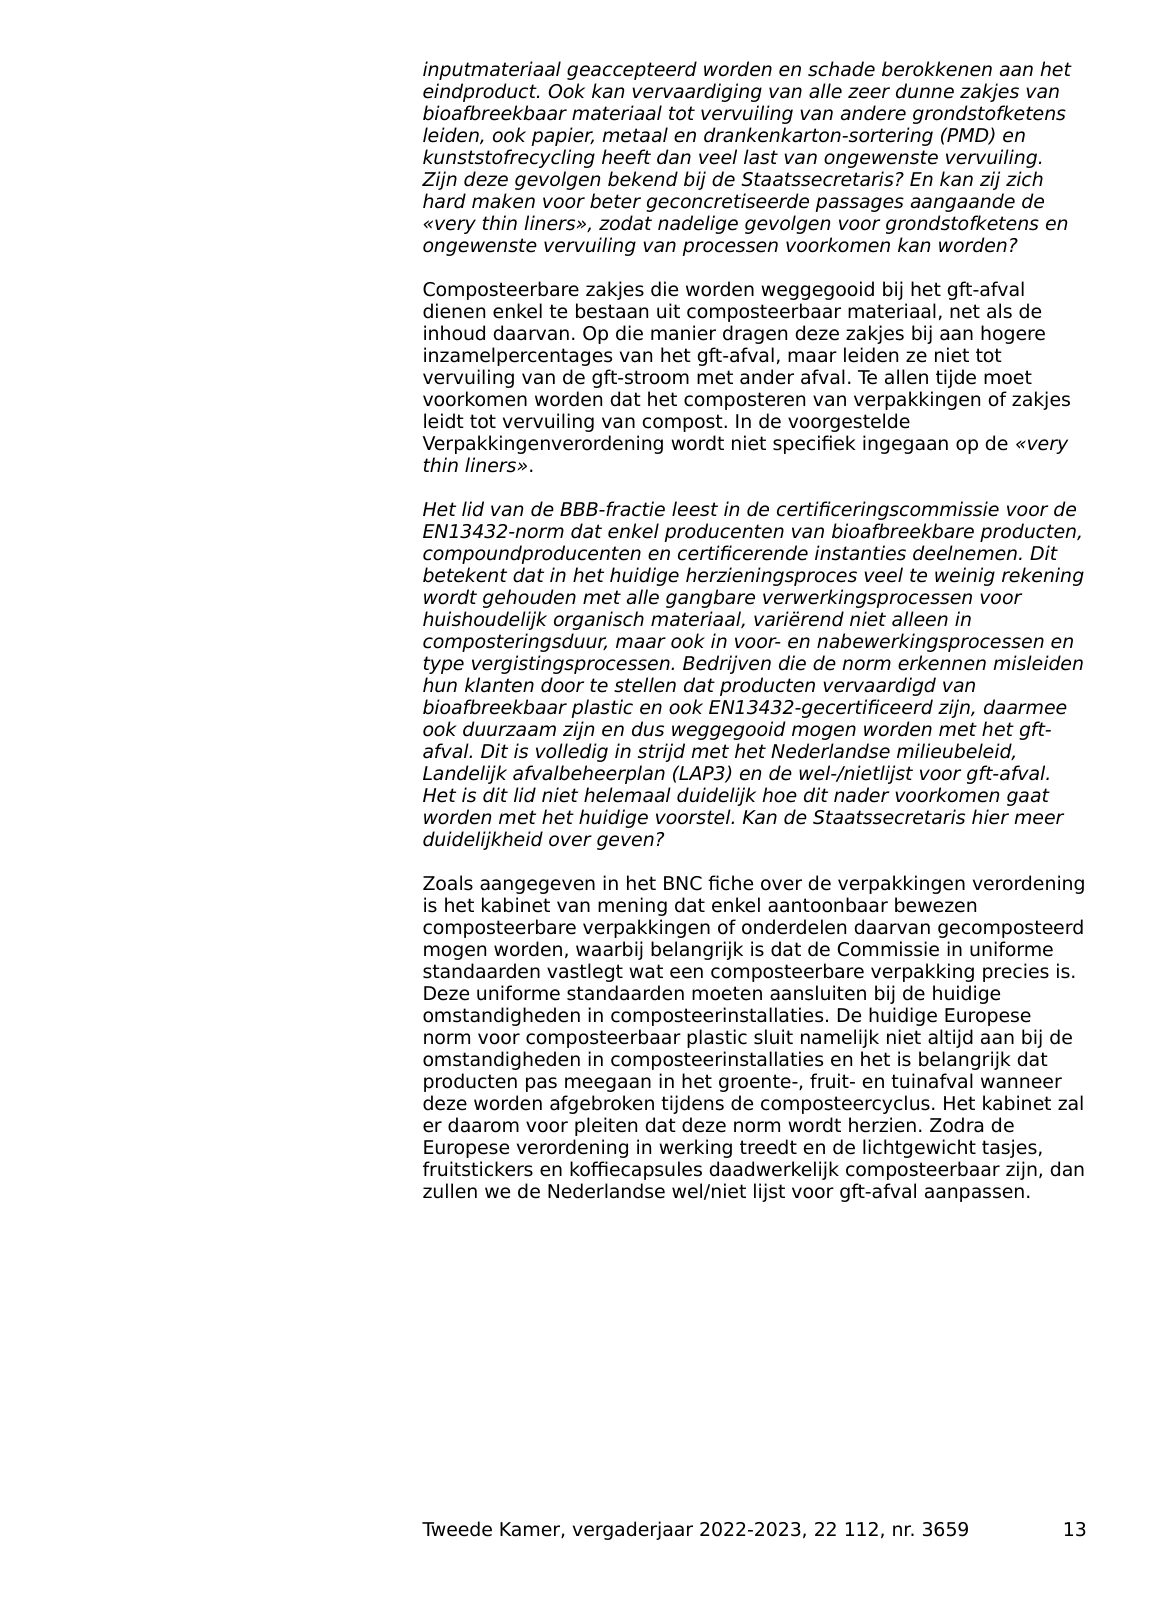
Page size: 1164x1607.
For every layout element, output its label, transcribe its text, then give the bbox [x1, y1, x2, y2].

text Composteerbare zakjes die worden weggegooid bij het gft-afval dienen enkel te bestaan uit composteerbaar materiaal, net als de inhoud daarvan. Op die manier dragen deze zakjes bij aan hogere inzamelpercentages van het gft-afval, maar leiden ze niet tot vervuiling van de gft-stroom met ander afval. Te allen tijde moet voorkomen worden dat het composteren van verpakkingen of zakjes leidt tot vervuiling van compost. In de voorgestelde Verpakkingenverordening wordt niet specifiek ingegaan op de «very thin liners». [422, 279, 1087, 477]
text inputmateriaal geaccepteerd worden en schade berokkenen aan het eindproduct. Ook kan vervaardiging van alle zeer dunne zakjes van bioafbreekbaar materiaal tot vervuiling van andere grondstofketens leiden, ook papier, metaal en drankenkarton-sortering (PMD) en kunststofrecycling heeft dan veel last van ongewenste vervuiling. Zijn deze gevolgen bekend bij de Staatssecretaris? En kan zij zich hard maken voor beter geconcretiseerde passages aangaande de «very thin liners», zodat nadelige gevolgen voor grondstofketens en ongewenste vervuiling van processen voorkomen kan worden? [422, 59, 1087, 257]
text Zoals aangegeven in het BNC fiche over de verpakkingen verordening is het kabinet van mening dat enkel aantoonbaar bewezen composteerbare verpakkingen of onderdelen daarvan gecomposteerd mogen worden, waarbij belangrijk is dat de Commissie in uniforme standaarden vastlegt wat een composteerbare verpakking precies is. Deze uniforme standaarden moeten aansluiten bij de huidige omstandigheden in composteerinstallaties. De huidige Europese norm voor composteerbaar plastic sluit namelijk niet altijd aan bij de omstandigheden in composteerinstallaties en het is belangrijk dat producten pas meegaan in het groente-, fruit- en tuinafval wanneer deze worden afgebroken tijdens de composteercyclus. Het kabinet zal er daarom voor pleiten dat deze norm wordt herzien. Zodra de Europese verordening in werking treedt en de lichtgewicht tasjes, fruitstickers en koffiecapsules daadwerkelijk composteerbaar zijn, dan zullen we de Nederlandse wel/niet lijst voor gft-afval aanpassen. [422, 873, 1087, 1203]
text Het lid van de BBB-fractie leest in de certificeringscommissie voor de EN13432-norm dat enkel producenten van bioafbreekbare producten, compoundproducenten en certificerende instanties deelnemen. Dit betekent dat in het huidige herzieningsproces veel te weinig rekening wordt gehouden met alle gangbare verwerkingsprocessen voor huishoudelijk organisch materiaal, variërend niet alleen in composteringsduur, maar ook in voor- en nabewerkingsprocessen en type vergistingsprocessen. Bedrijven die de norm erkennen misleiden hun klanten door te stellen dat producten vervaardigd van bioafbreekbaar plastic en ook EN13432-gecertificeerd zijn, daarmee ook duurzaam zijn en dus weggegooid mogen worden met het gft-afval. Dit is volledig in strijd met het Nederlandse milieubeleid, Landelijk afvalbeheerplan (LAP3) en de wel-/nietlijst voor gft-afval. Het is dit lid niet helemaal duidelijk hoe dit nader voorkomen gaat worden met het huidige voorstel. Kan de Staatssecretaris hier meer duidelijkheid over geven? [422, 499, 1087, 851]
